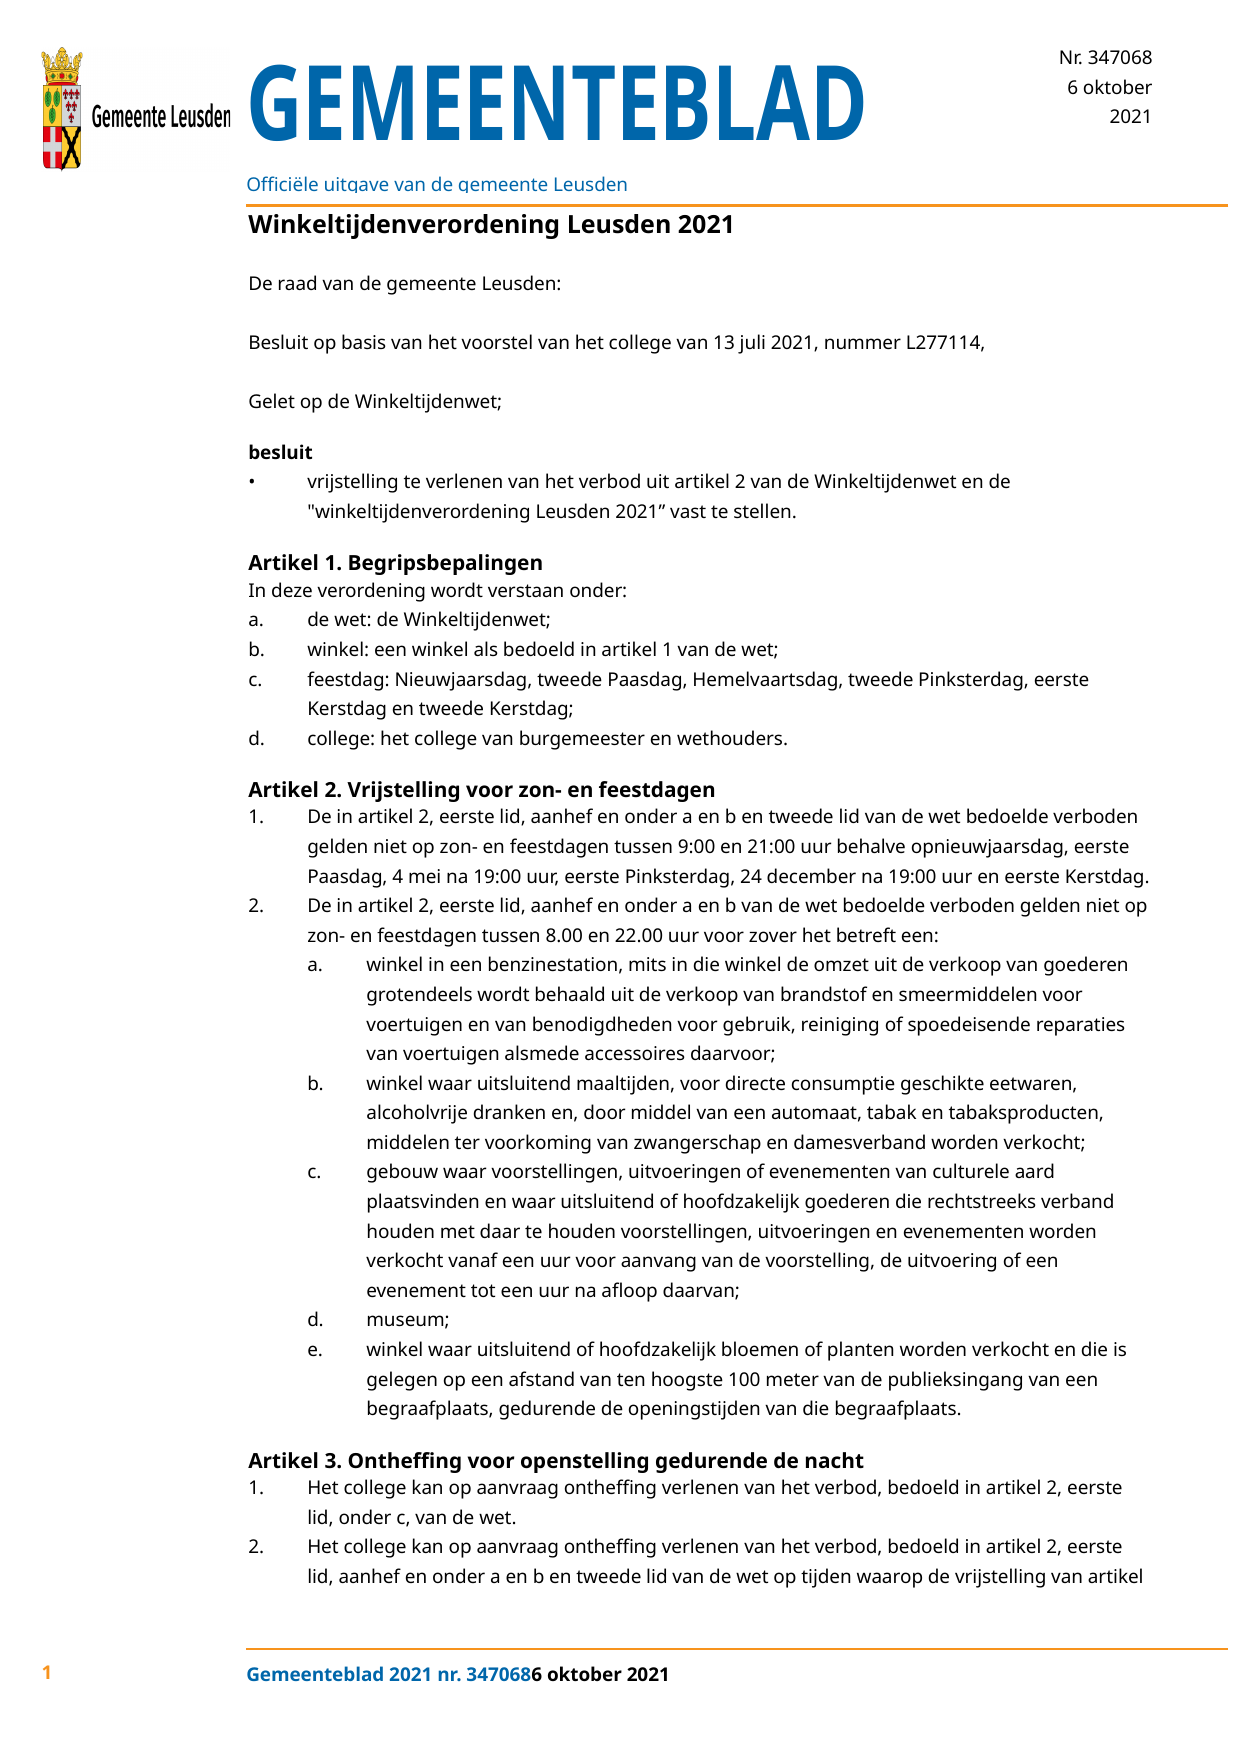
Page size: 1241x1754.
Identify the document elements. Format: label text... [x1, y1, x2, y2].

text Gelet op de Winkeltijdenwet; [248, 389, 1152, 414]
text In deze verordening wordt verstaan onder: [248, 577, 1152, 603]
list De in artikel 2, eerste lid, aanhef en onder a en b en tweede lid van de wet bedoelde verboden gelden niet op zon- en feestdagen tussen 9:00 en 21:00 uur behalve opnieuwjaarsdag, eerste Paasdag, 4 mei na 19:00 uur, eerste Pinksterdag, 24 december na 19:00 uur en eerste Kerstdag. [248, 804, 1152, 889]
list de wet: de Winkeltijdenwet; [248, 607, 1152, 632]
list feestdag: Nieuwjaarsdag, tweede Paasdag, Hemelvaartsdag, tweede Pinksterdag, eerste Kerstdag en tweede Kerstdag; [248, 666, 1152, 721]
text Artikel 2. Vrijstelling voor zon- en feestdagen [248, 775, 1152, 804]
list winkel waar uitsluitend maaltijden, voor directe consumptie geschikte eetwaren, alcoholvrije dranken en, door middel van een automaat, tabak en tabaksproducten, middelen ter voorkoming van zwangerschap en damesverband worden verkocht; [307, 1070, 1152, 1155]
list De in artikel 2, eerste lid, aanhef en onder a en b van de wet bedoelde verboden gelden niet op zon- en feestdagen tussen 8.00 en 22.00 uur voor zover het betreft een: [248, 892, 1152, 948]
text Besluit op basis van het voorstel van het college van 13 juli 2021, nummer L277114, [248, 329, 1152, 355]
list winkel in een benzinestation, mits in die winkel de omzet uit de verkoop van goederen grotendeels wordt behaald uit de verkoop van brandstof en smeermiddelen voor voertuigen en van benodigdheden voor gebruik, reiniging of spoedeisende reparaties van voertuigen alsmede accessoires daarvoor; [307, 952, 1152, 1066]
list Het college kan op aanvraag ontheffing verlenen van het verbod, bedoeld in artikel 2, eerste lid, aanhef en onder a en b en tweede lid van de wet op tijden waarop de vrijstelling van artikel [248, 1533, 1152, 1589]
list vrijstelling te verlenen van het verbod uit artikel 2 van de Winkeltijdenwet en de "winkeltijdenverordening Leusden 2021” vast te stellen. [248, 468, 1152, 524]
text Winkeltijdenverordening Leusden 2021 [248, 207, 1152, 241]
text Artikel 3. Ontheffing voor openstelling gedurende de nacht [248, 1446, 1152, 1474]
list college: het college van burgemeester en wethouders. [248, 725, 1152, 751]
list winkel waar uitsluitend of hoofdzakelijk bloemen of planten worden verkocht en die is gelegen op een afstand van ten hoogste 100 meter van de publieksingang van een begraafplaats, gedurende de openingstijden van die begraafplaats. [307, 1336, 1152, 1421]
text Artikel 1. Begripsbepalingen [248, 548, 1152, 577]
list gebouw waar voorstellingen, uitvoeringen of evenementen van culturele aard plaatsvinden en waar uitsluitend of hoofdzakelijk goederen die rechtstreeks verband houden met daar te houden voorstellingen, uitvoeringen en evenementen worden verkocht vanaf een uur voor aanvang van de voorstelling, de uitvoering of een evenement tot een uur na afloop daarvan; [307, 1159, 1152, 1303]
list winkel: een winkel als bedoeld in artikel 1 van de wet; [248, 636, 1152, 662]
text De raad van de gemeente Leusden: [248, 270, 1152, 296]
picture [41, 47, 231, 172]
list Het college kan op aanvraag ontheffing verlenen van het verbod, bedoeld in artikel 2, eerste lid, onder c, van de wet. [248, 1474, 1152, 1529]
text besluit [248, 439, 1152, 465]
list museum; [307, 1307, 1152, 1332]
